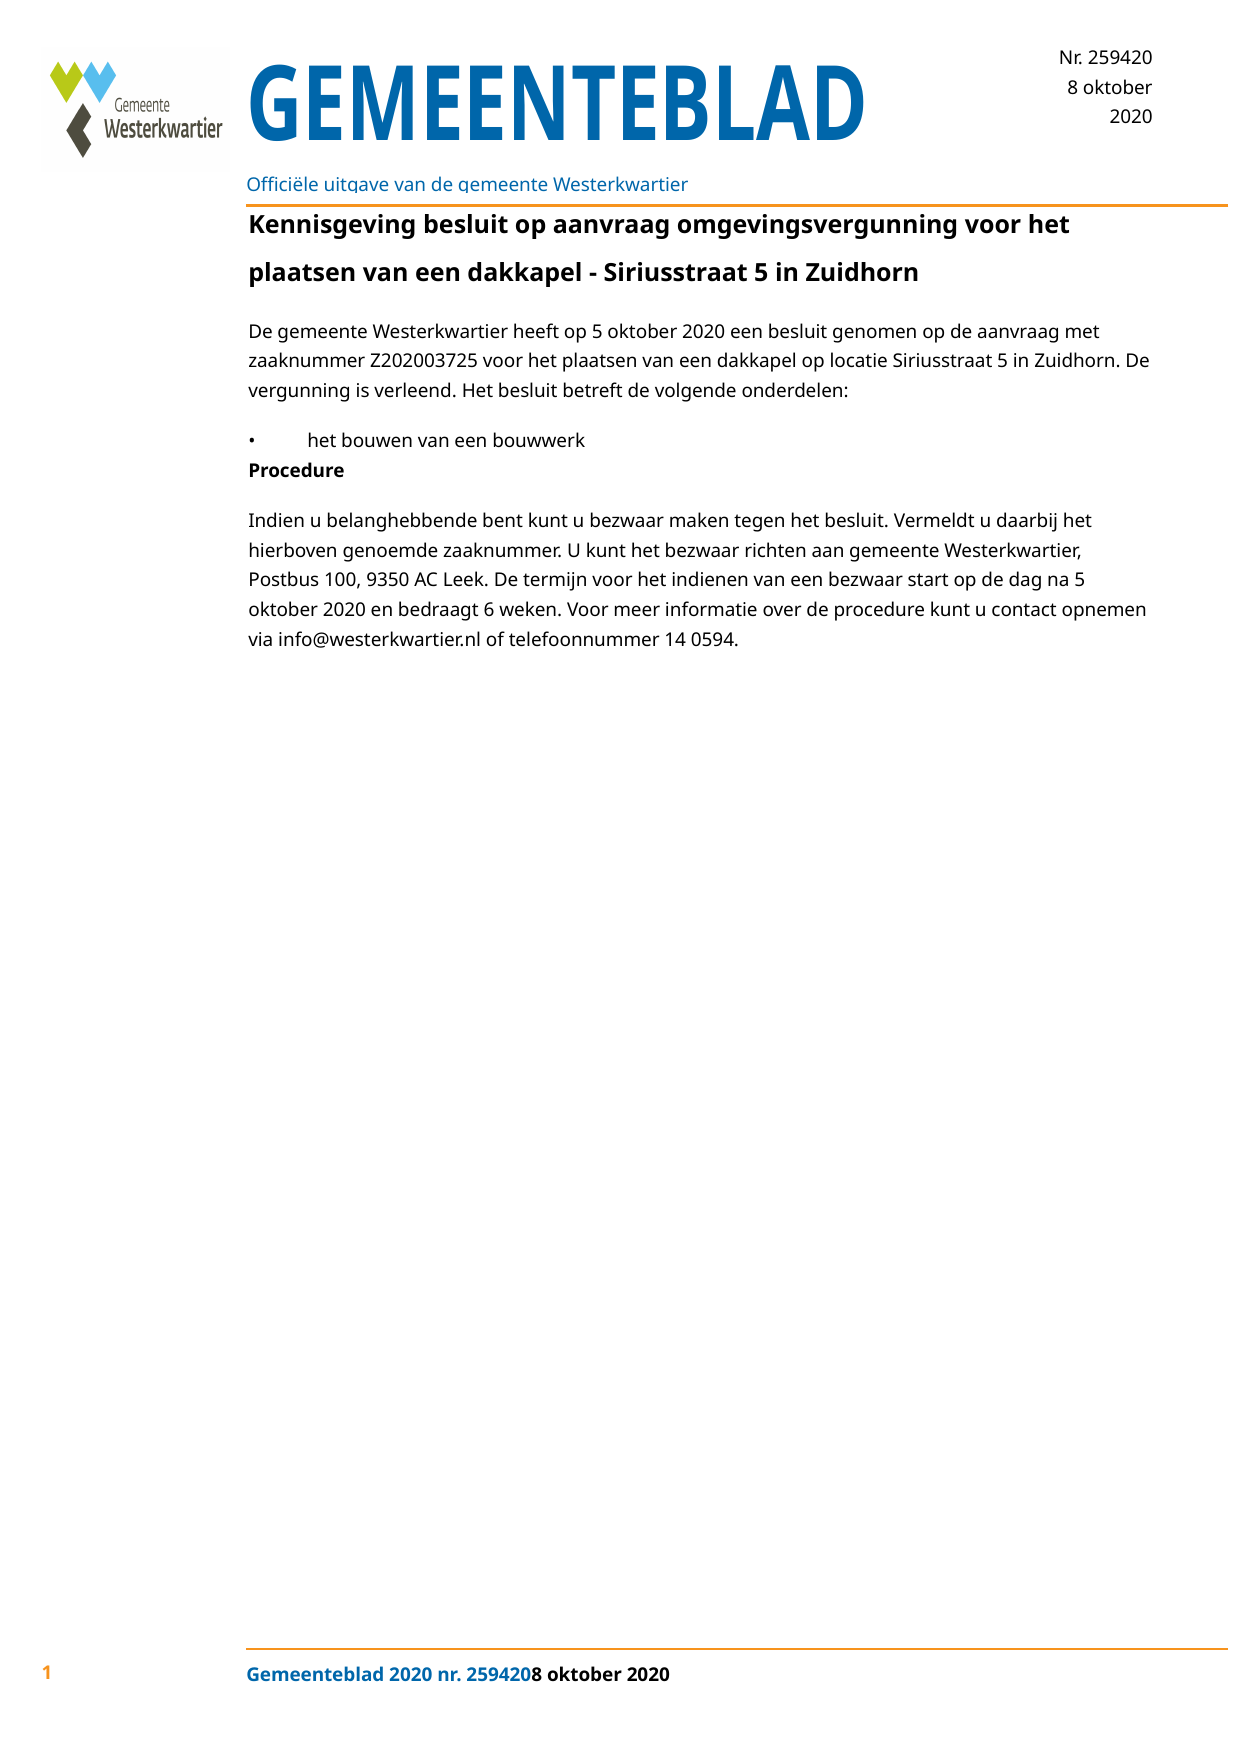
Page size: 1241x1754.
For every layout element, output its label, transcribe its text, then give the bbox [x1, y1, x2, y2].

text Indien u belanghebbende bent kunt u bezwaar maken tegen het besluit. Vermeldt u daarbij het hierboven genoemde zaaknummer. U kunt het bezwaar richten aan gemeente Westerkwartier, Postbus 100, 9350 AC Leek. De termijn voor het indienen van een bezwaar start op de dag na 5 oktober 2020 en bedraagt 6 weken. Voor meer informatie over de procedure kunt u contact opnemen via info@westerkwartier.nl of telefoonnummer 14 0594. [248, 507, 1152, 652]
text De gemeente Westerkwartier heeft op 5 oktober 2020 een besluit genomen op de aanvraag met zaaknummer Z202003725 voor het plaatsen van een dakkapel op locatie Siriusstraat 5 in Zuidhorn. De vergunning is verleend. Het besluit betreft de volgende onderdelen: [248, 318, 1152, 403]
text Procedure [248, 457, 1152, 483]
list het bouwen van een bouwwerk [248, 427, 1152, 453]
picture [41, 47, 231, 172]
text Kennisgeving besluit op aanvraag omgevingsvergunning voor het plaatsen van een dakkapel - Siriusstraat 5 in Zuidhorn [248, 207, 1152, 288]
